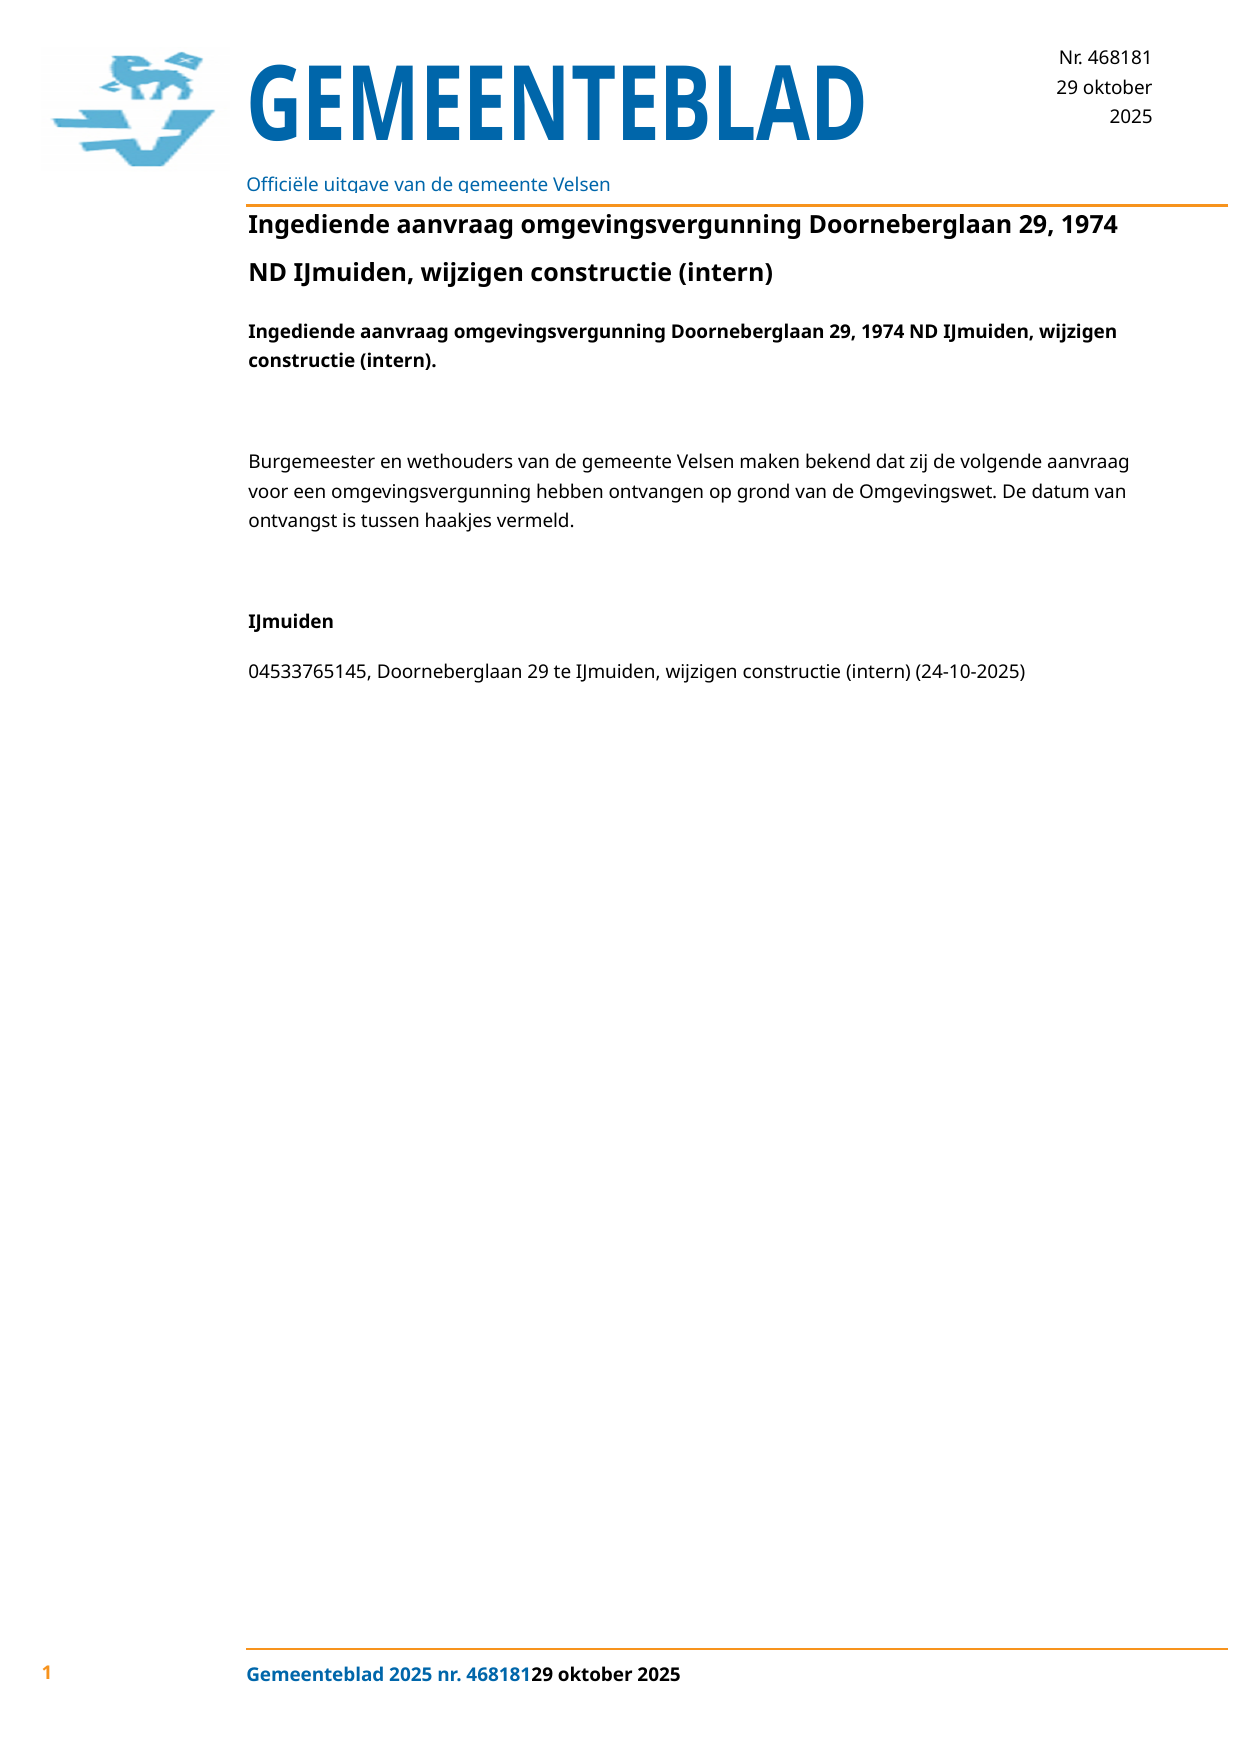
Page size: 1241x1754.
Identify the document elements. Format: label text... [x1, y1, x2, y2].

text Ingediende aanvraag omgevingsvergunning Doorneberglaan 29, 1974 ND IJmuiden, wijzigen constructie (intern). [248, 318, 1152, 373]
text IJmuiden [248, 608, 1152, 634]
text Ingediende aanvraag omgevingsvergunning Doorneberglaan 29, 1974 ND IJmuiden, wijzigen constructie (intern) [248, 207, 1152, 288]
text Burgemeester en wethouders van de gemeente Velsen maken bekend dat zij de volgende aanvraag voor een omgevingsvergunning hebben ontvangen op grond van de Omgevingswet. De datum van ontvangst is tussen haakjes vermeld. [248, 448, 1152, 533]
picture [41, 47, 231, 172]
text 04533765145, Doorneberglaan 29 te IJmuiden, wijzigen constructie (intern) (24-10-2025) [248, 659, 1152, 684]
